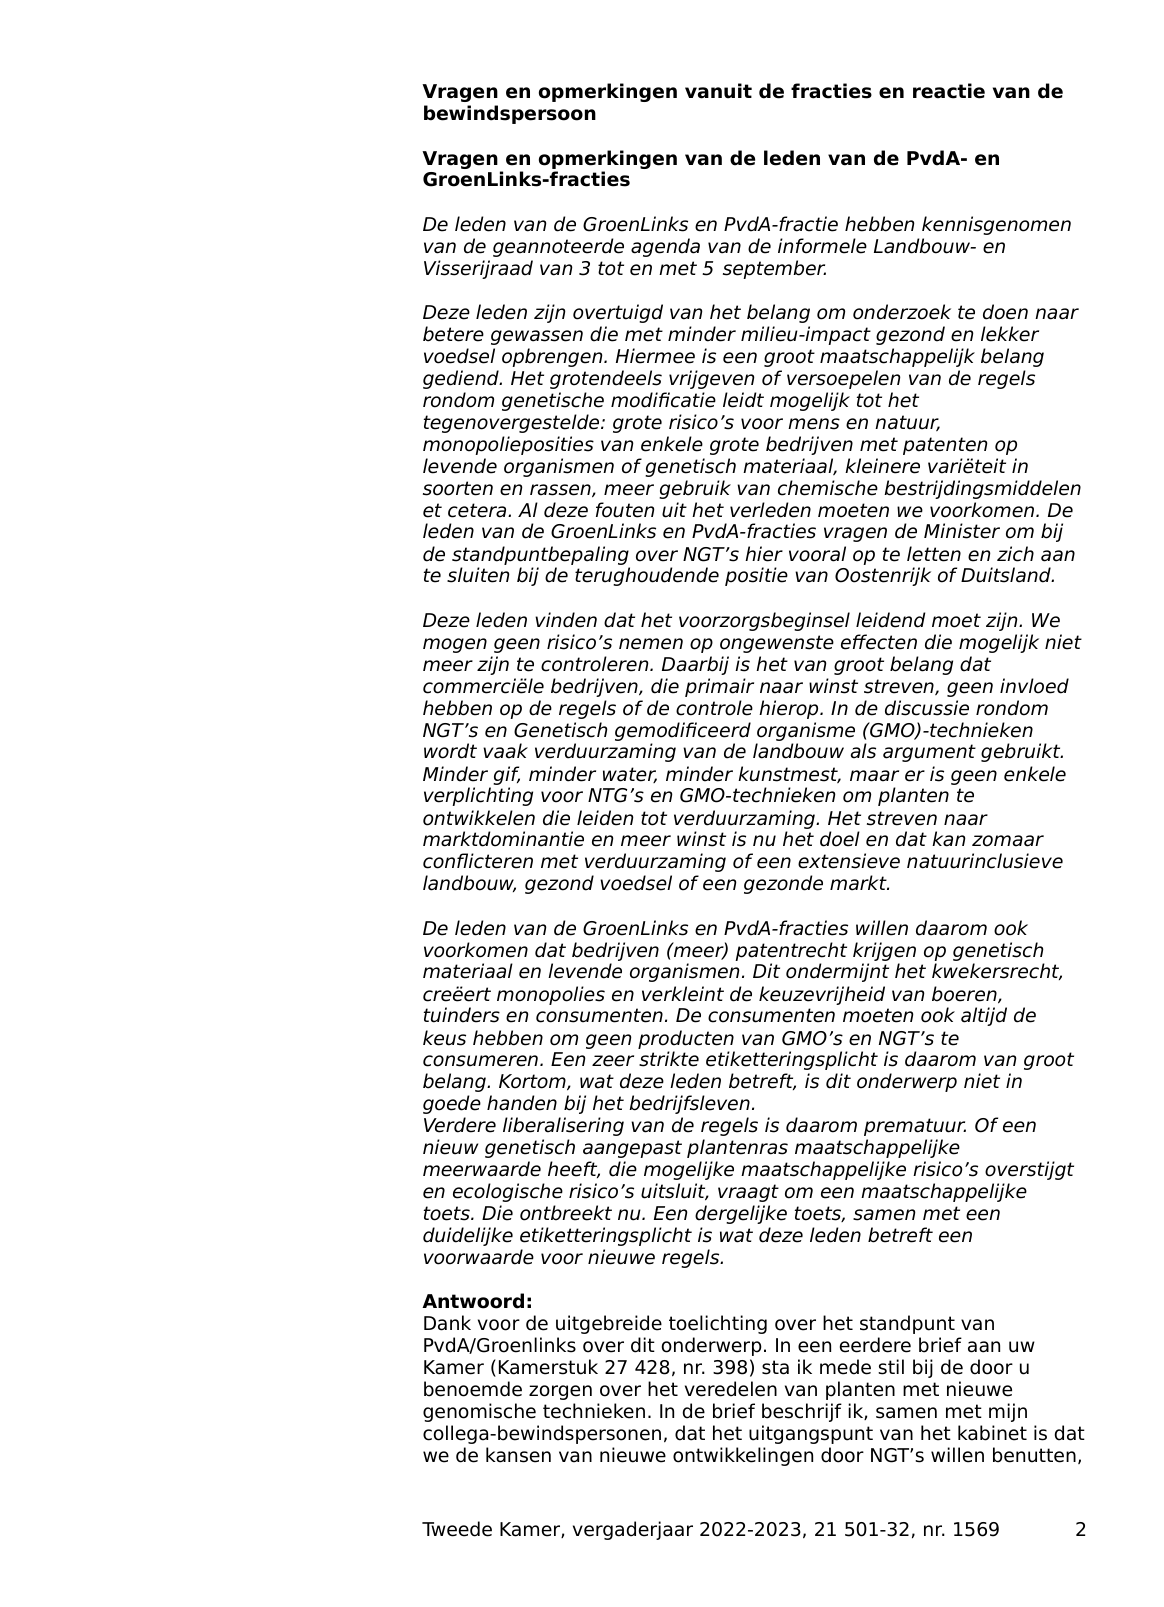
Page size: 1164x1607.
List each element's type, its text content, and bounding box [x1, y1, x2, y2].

subtitle Vragen en opmerkingen vanuit de fracties en reactie van de bewindspersoon [422, 81, 1087, 125]
text Verdere liberalisering van de regels is daarom prematuur. Of een nieuw genetisch aangepast plantenras maatschappelijke meerwaarde heeft, die mogelijke maatschappelijke risico’s overstijgt en ecologische risico’s uitsluit, vraagt om een maatschappelijke toets. Die ontbreekt nu. Een dergelijke toets, samen met een duidelijke etiketteringsplicht is wat deze leden betreft een voorwaarde voor nieuwe regels. [422, 1115, 1087, 1269]
text De leden van de GroenLinks en PvdA-fractie hebben kennisgenomen van de geannoteerde agenda van de informele Landbouw- en Visserijraad van 3 tot en met 5 september. [422, 213, 1087, 279]
text Antwoord: [422, 1291, 1087, 1313]
subtitle Vragen en opmerkingen van de leden van de PvdA- en GroenLinks-fracties [422, 147, 1087, 191]
text Deze leden zijn overtuigd van het belang om onderzoek te doen naar betere gewassen die met minder milieu-impact gezond en lekker voedsel opbrengen. Hiermee is een groot maatschappelijk belang gediend. Het grotendeels vrijgeven of versoepelen van de regels rondom genetische modificatie leidt mogelijk tot het tegenovergestelde: grote risico’s voor mens en natuur, monopolieposities van enkele grote bedrijven met patenten op levende organismen of genetisch materiaal, kleinere variëteit in soorten en rassen, meer gebruik van chemische bestrijdingsmiddelen et cetera. Al deze fouten uit het verleden moeten we voorkomen. De leden van de GroenLinks en PvdA-fracties vragen de Minister om bij de standpuntbepaling over NGT’s hier vooral op te letten en zich aan te sluiten bij de terughoudende positie van Oostenrijk of Duitsland. [422, 302, 1087, 587]
text Deze leden vinden dat het voorzorgsbeginsel leidend moet zijn. We mogen geen risico’s nemen op ongewenste effecten die mogelijk niet meer zijn te controleren. Daarbij is het van groot belang dat commerciële bedrijven, die primair naar winst streven, geen invloed hebben op de regels of de controle hierop. In de discussie rondom NGT’s en Genetisch gemodificeerd organisme (GMO)-technieken wordt vaak verduurzaming van de landbouw als argument gebruikt. Minder gif, minder water, minder kunstmest, maar er is geen enkele verplichting voor NTG’s en GMO-technieken om planten te ontwikkelen die leiden tot verduurzaming. Het streven naar marktdominantie en meer winst is nu het doel en dat kan zomaar conflicteren met verduurzaming of een extensieve natuurinclusieve landbouw, gezond voedsel of een gezonde markt. [422, 609, 1087, 895]
text Dank voor de uitgebreide toelichting over het standpunt van PvdA/Groenlinks over dit onderwerp. In een eerdere brief aan uw Kamer (Kamerstuk 27 428, nr. 398) sta ik mede stil bij de door u benoemde zorgen over het veredelen van planten met nieuwe genomische technieken. In de brief beschrijf ik, samen met mijn collega-bewindspersonen, dat het uitgangspunt van het kabinet is dat we de kansen van nieuwe ontwikkelingen door NGT’s willen benutten, [422, 1313, 1087, 1467]
text De leden van de GroenLinks en PvdA-fracties willen daarom ook voorkomen dat bedrijven (meer) patentrecht krijgen op genetisch materiaal en levende organismen. Dit ondermijnt het kwekersrecht, creëert monopolies en verkleint de keuzevrijheid van boeren, tuinders en consumenten. De consumenten moeten ook altijd de keus hebben om geen producten van GMO’s en NGT’s te consumeren. Een zeer strikte etiketteringsplicht is daarom van groot belang. Kortom, wat deze leden betreft, is dit onderwerp niet in goede handen bij het bedrijfsleven. [422, 917, 1087, 1115]
